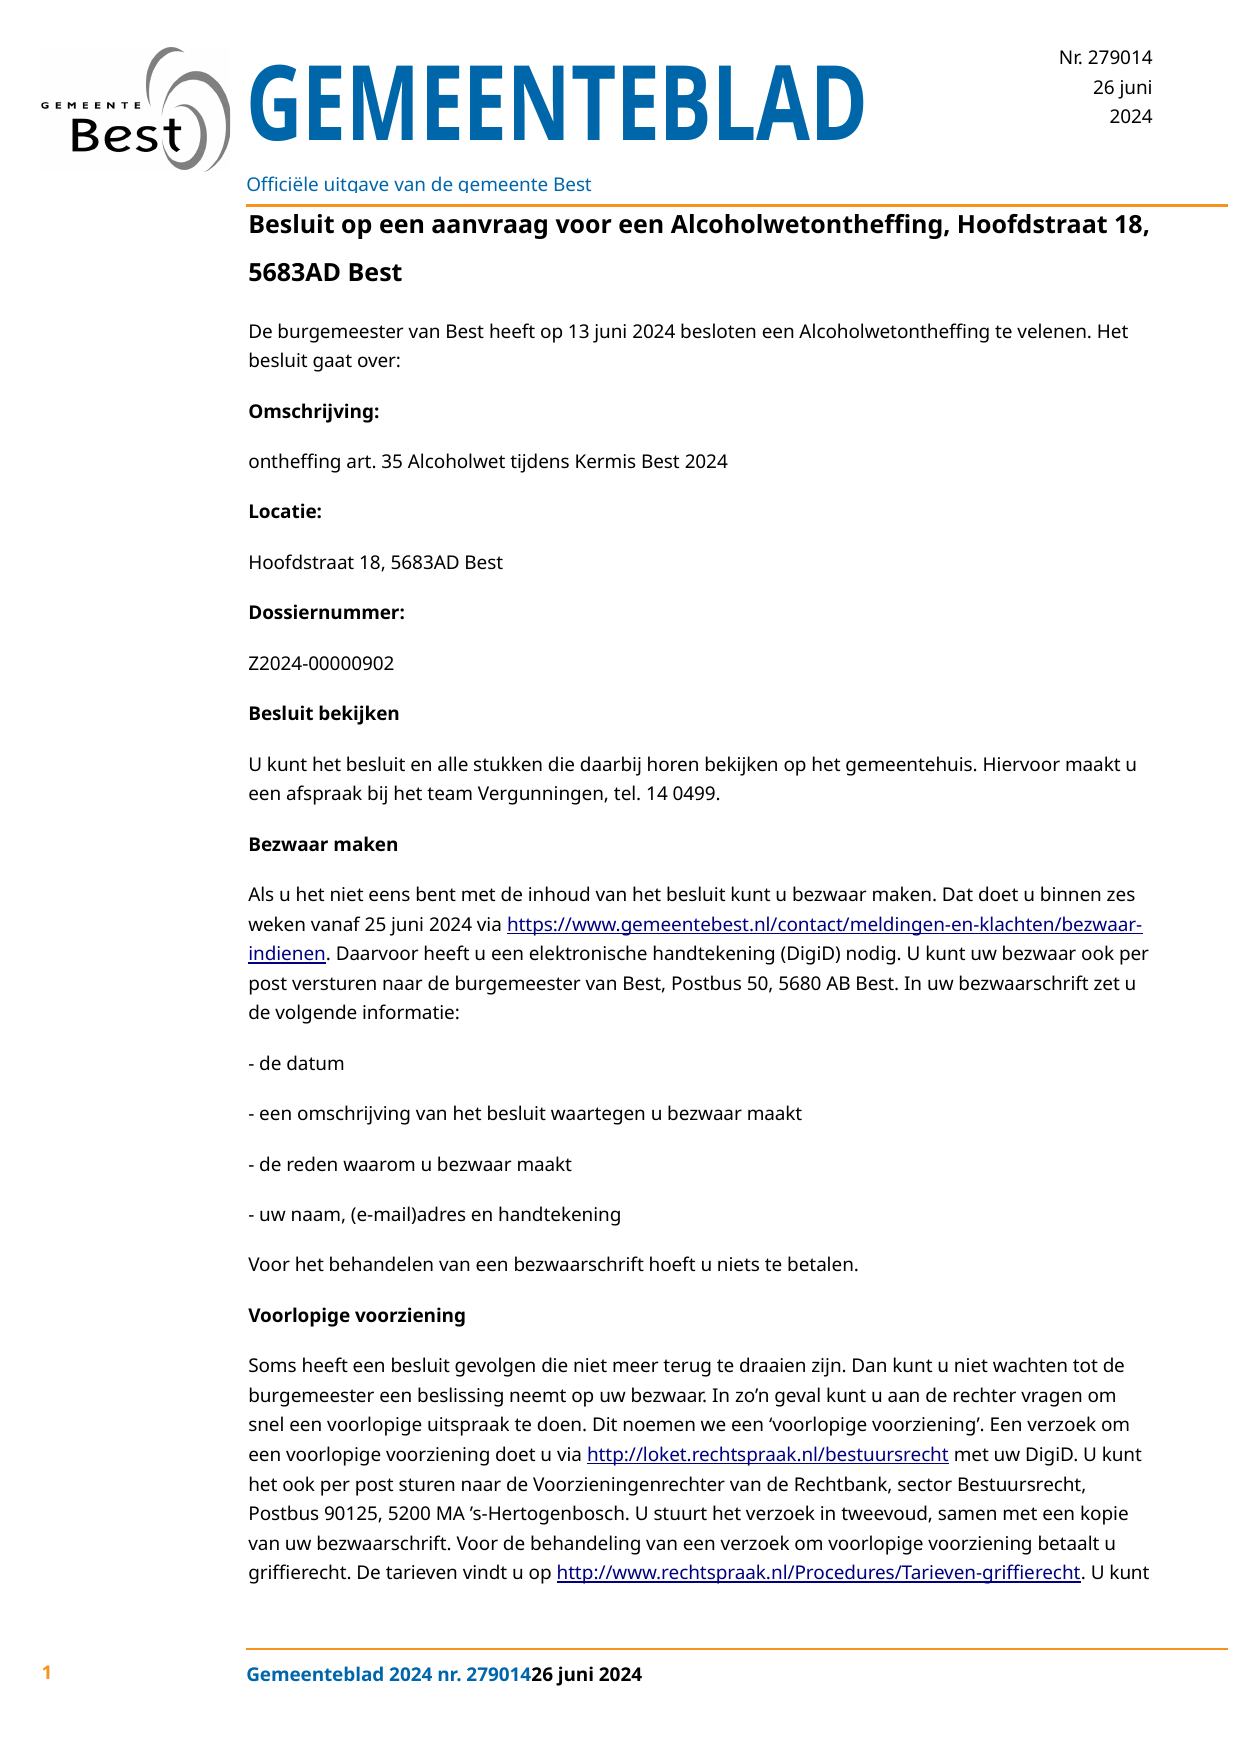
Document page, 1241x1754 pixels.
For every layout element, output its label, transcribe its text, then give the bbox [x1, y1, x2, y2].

picture [41, 47, 231, 172]
text Besluit bekijken [248, 700, 1152, 726]
text Voorlopige voorziening [248, 1302, 1152, 1328]
text - de reden waarom u bezwaar maakt [248, 1151, 1152, 1177]
text Besluit op een aanvraag voor een Alcoholwetontheffing, Hoofdstraat 18, 5683AD Best [248, 207, 1152, 288]
text - een omschrijving van het besluit waartegen u bezwaar maakt [248, 1100, 1152, 1126]
text Als u het niet eens bent met de inhoud van het besluit kunt u bezwaar maken. Dat doet u binnen zes weken vanaf 25 juni 2024 via https://www.gemeentebest.nl/contact/meldingen-en-klachten/bezwaar-indienen. Daarvoor heeft u een elektronische handtekening (DigiD) nodig. U kunt uw bezwaar ook per post versturen naar de burgemeester van Best, Postbus 50, 5680 AB Best. In uw bezwaarschrift zet u de volgende informatie: [248, 881, 1152, 1025]
text Dossiernummer: [248, 599, 1152, 625]
text Bezwaar maken [248, 831, 1152, 857]
text Z2024-00000902 [248, 650, 1152, 676]
text - uw naam, (e-mail)adres en handtekening [248, 1201, 1152, 1227]
text U kunt het besluit en alle stukken die daarbij horen bekijken op het gemeentehuis. Hiervoor maakt u een afspraak bij het team Vergunningen, tel. 14 0499. [248, 751, 1152, 806]
text De burgemeester van Best heeft op 13 juni 2024 besloten een Alcoholwetontheffing te velenen. Het besluit gaat over: [248, 318, 1152, 373]
text ontheffing art. 35 Alcoholwet tijdens Kermis Best 2024 [248, 448, 1152, 474]
text Locatie: [248, 499, 1152, 524]
text Hoofdstraat 18, 5683AD Best [248, 549, 1152, 575]
text - de datum [248, 1050, 1152, 1076]
text Soms heeft een besluit gevolgen die niet meer terug te draaien zijn. Dan kunt u niet wachten tot de burgemeester een beslissing neemt op uw bezwaar. In zo’n geval kunt u aan de rechter vragen om snel een voorlopige uitspraak te doen. Dit noemen we een ‘voorlopige voorziening’. Een verzoek om een voorlopige voorziening doet u via http://loket.rechtspraak.nl/bestuursrecht met uw DigiD. U kunt het ook per post sturen naar de Voorzieningenrechter van de Rechtbank, sector Bestuursrecht, Postbus 90125, 5200 MA ’s-Hertogenbosch. U stuurt het verzoek in tweevoud, samen met een kopie van uw bezwaarschrift. Voor de behandeling van een verzoek om voorlopige voorziening betaalt u griffierecht. De tarieven vindt u op http://www.rechtspraak.nl/Procedures/Tarieven-griffierecht. U kunt [248, 1352, 1152, 1585]
text Voor het behandelen van een bezwaarschrift hoeft u niets te betalen. [248, 1252, 1152, 1277]
text Omschrijving: [248, 398, 1152, 424]
